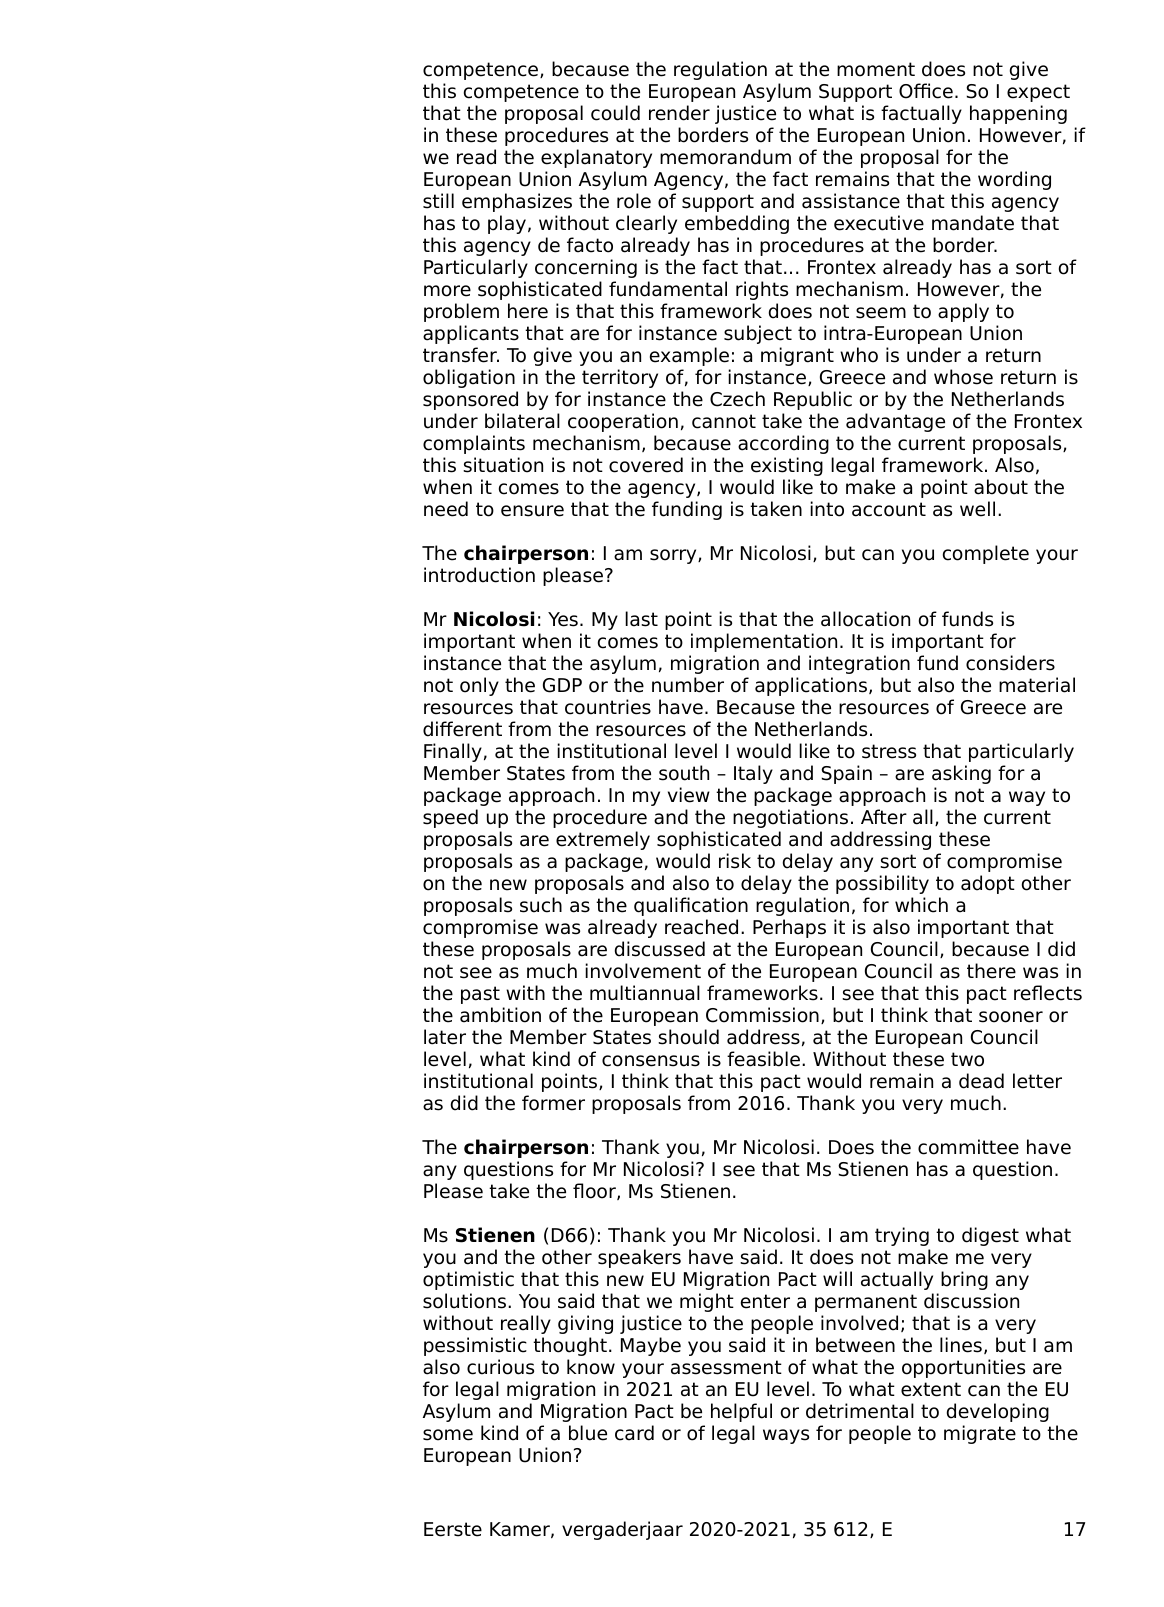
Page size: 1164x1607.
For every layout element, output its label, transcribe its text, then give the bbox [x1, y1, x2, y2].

text Particularly concerning is the fact that... Frontex already has a sort of more sophisticated fundamental rights mechanism. However, the problem here is that this framework does not seem to apply to applicants that are for instance subject to intra-European Union transfer. To give you an example: a migrant who is under a return obligation in the territory of, for instance, Greece and whose return is sponsored by for instance the Czech Republic or by the Netherlands under bilateral cooperation, cannot take the advantage of the Frontex complaints mechanism, because according to the current proposals, this situation is not covered in the existing legal framework. Also, when it comes to the agency, I would like to make a point about the need to ensure that the funding is taken into account as well. [422, 257, 1087, 521]
text Mr Nicolosi: Yes. My last point is that the allocation of funds is important when it comes to implementation. It is important for instance that the asylum, migration and integration fund considers not only the GDP or the number of applications, but also the material resources that countries have. Because the resources of Greece are different from the resources of the Netherlands. [422, 609, 1087, 741]
text competence, because the regulation at the moment does not give this competence to the European Asylum Support Office. So I expect that the proposal could render justice to what is factually happening in these procedures at the borders of the European Union. However, if we read the explanatory memorandum of the proposal for the European Union Asylum Agency, the fact remains that the wording still emphasizes the role of support and assistance that this agency has to play, without clearly embedding the executive mandate that this agency de facto already has in procedures at the border. [422, 59, 1087, 257]
text The chairperson: Thank you, Mr Nicolosi. Does the committee have any questions for Mr Nicolosi? I see that Ms Stienen has a question. Please take the floor, Ms Stienen. [422, 1137, 1087, 1203]
text Finally, at the institutional level I would like to stress that particularly Member States from the south – Italy and Spain – are asking for a package approach. In my view the package approach is not a way to speed up the procedure and the negotiations. After all, the current proposals are extremely sophisticated and addressing these proposals as a package, would risk to delay any sort of compromise on the new proposals and also to delay the possibility to adopt other proposals such as the qualification regulation, for which a compromise was already reached. Perhaps it is also important that these proposals are discussed at the European Council, because I did not see as much involvement of the European Council as there was in the past with the multiannual frameworks. I see that this pact reflects the ambition of the European Commission, but I think that sooner or later the Member States should address, at the European Council level, what kind of consensus is feasible. Without these two institutional points, I think that this pact would remain a dead letter as did the former proposals from 2016. Thank you very much. [422, 741, 1087, 1114]
text The chairperson: I am sorry, Mr Nicolosi, but can you complete your introduction please? [422, 543, 1087, 587]
text Ms Stienen (D66): Thank you Mr Nicolosi. I am trying to digest what you and the other speakers have said. It does not make me very optimistic that this new EU Migration Pact will actually bring any solutions. You said that we might enter a permanent discussion without really giving justice to the people involved; that is a very pessimistic thought. Maybe you said it in between the lines, but I am also curious to know your assessment of what the opportunities are for legal migration in 2021 at an EU level. To what extent can the EU Asylum and Migration Pact be helpful or detrimental to developing some kind of a blue card or of legal ways for people to migrate to the European Union? [422, 1225, 1087, 1467]
